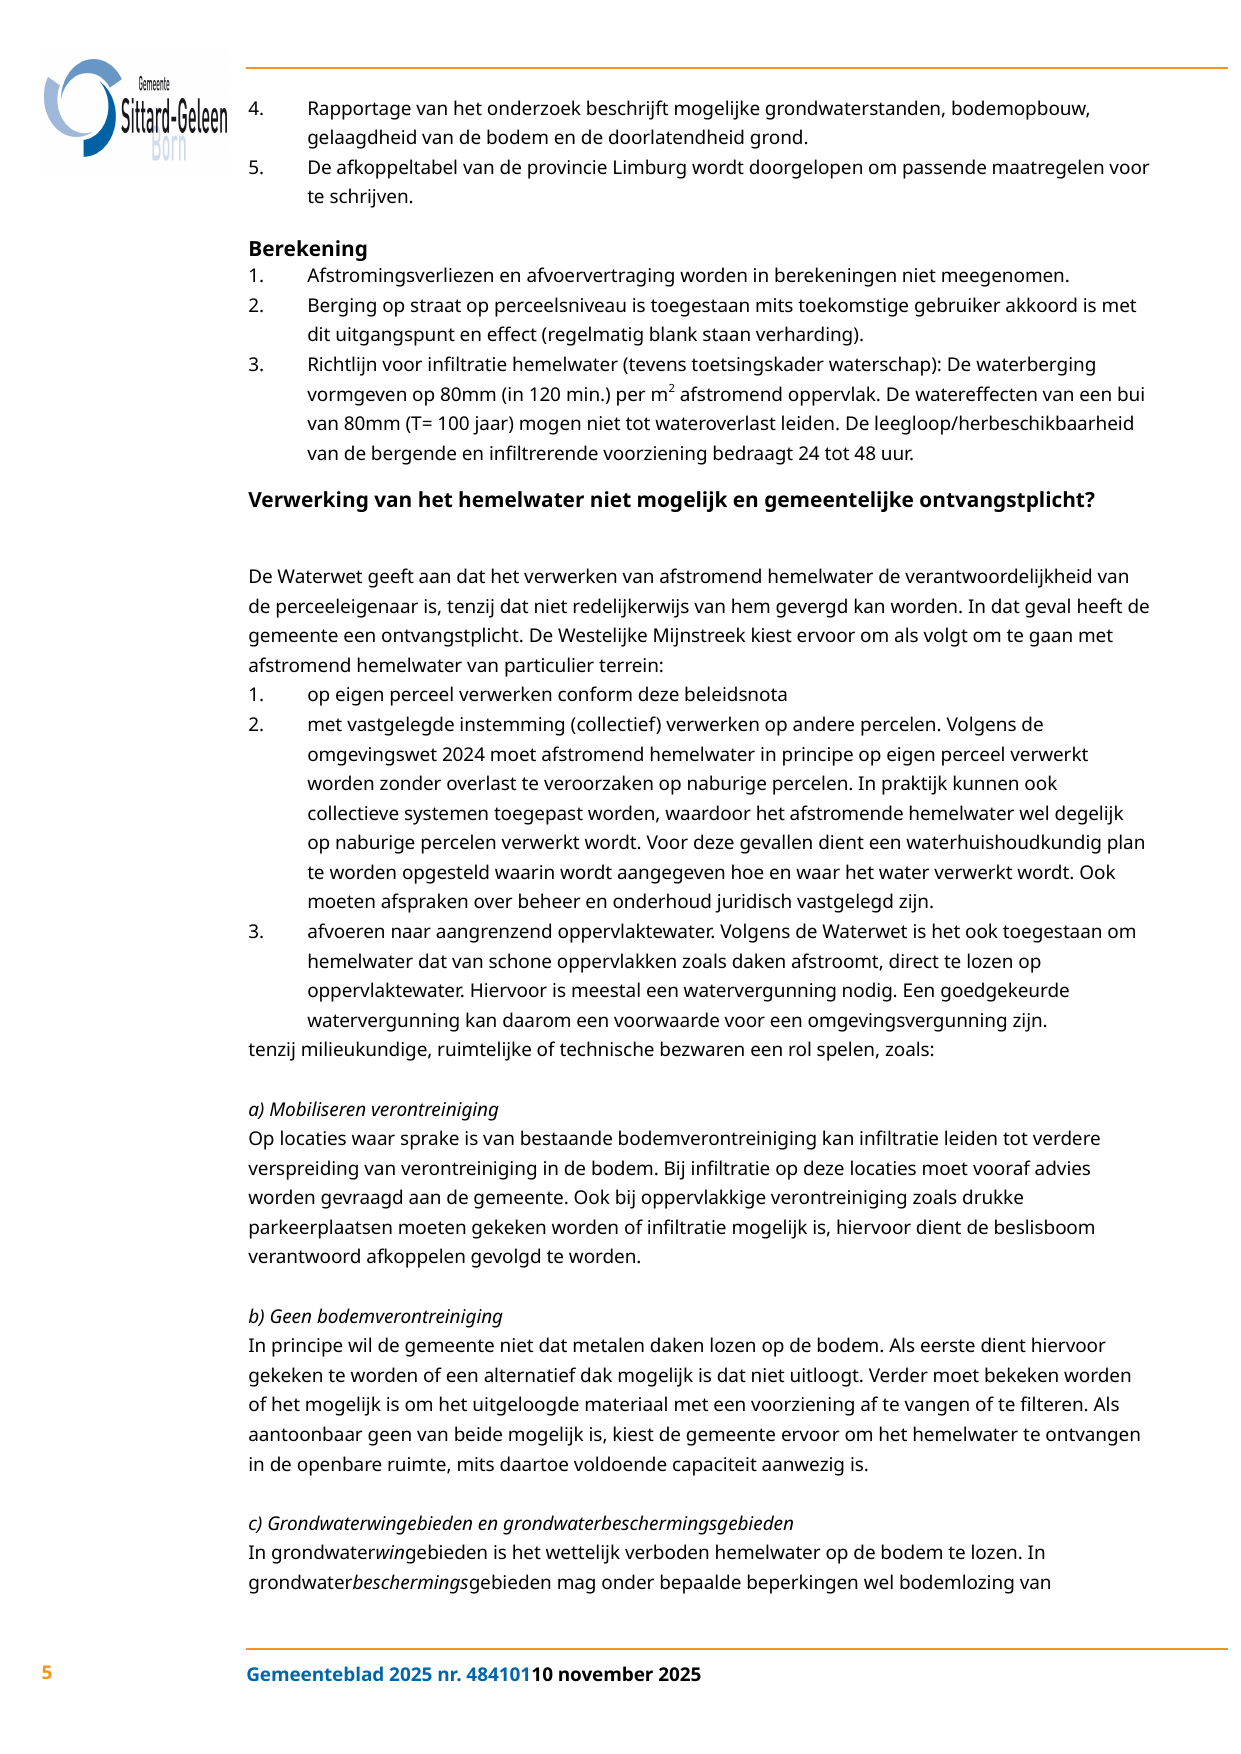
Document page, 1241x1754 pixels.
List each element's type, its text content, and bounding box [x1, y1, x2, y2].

text De Waterwet geeft aan dat het verwerken van afstromend hemelwater de verantwoordelijkheid van de perceeleigenaar is, tenzij dat niet redelijkerwijs van hem gevergd kan worden. In dat geval heeft de gemeente een ontvangstplicht. De Westelijke Mijnstreek kiest ervoor om als volgt om te gaan met afstromend hemelwater van particulier terrein: [248, 563, 1152, 678]
text Op locaties waar sprake is van bestaande bodemverontreiniging kan infiltratie leiden tot verdere verspreiding van verontreiniging in de bodem. Bij infiltratie op deze locaties moet vooraf advies worden gevraagd aan de gemeente. Ook bij oppervlakkige verontreiniging zoals drukke parkeerplaatsen moeten gekeken worden of infiltratie mogelijk is, hiervoor dient de beslisboom verantwoord afkoppelen gevolgd te worden. [248, 1125, 1152, 1269]
text Berekening [248, 234, 1152, 262]
list Rapportage van het onderzoek beschrijft mogelijke grondwaterstanden, bodemopbouw, gelaagdheid van de bodem en de doorlatendheid grond. [248, 95, 1152, 150]
text tenzij milieukundige, ruimtelijke of technische bezwaren een rol spelen, zoals: [248, 1037, 1152, 1062]
text a) Mobiliseren verontreiniging [248, 1096, 1152, 1121]
list Berging op straat op perceelsniveau is toegestaan mits toekomstige gebruiker akkoord is met dit uitgangspunt en effect (regelmatig blank staan verharding). [248, 292, 1152, 347]
list Afstromingsverliezen en afvoervertraging worden in berekeningen niet meegenomen. [248, 262, 1152, 288]
list afvoeren naar aangrenzend oppervlaktewater. Volgens de Waterwet is het ook toegestaan om hemelwater dat van schone oppervlakken zoals daken afstroomt, direct te lozen op oppervlaktewater. Hiervoor is meestal een watervergunning nodig. Een goedgekeurde watervergunning kan daarom een voorwaarde voor een omgevingsvergunning zijn. [248, 918, 1152, 1033]
picture [41, 47, 231, 172]
list op eigen perceel verwerken conform deze beleidsnota [248, 682, 1152, 707]
text Verwerking van het hemelwater niet mogelijk en gemeentelijke ontvangstplicht? [248, 486, 1152, 514]
text c) Grondwaterwingebieden en grondwaterbeschermingsgebieden [248, 1510, 1152, 1536]
list met vastgelegde instemming (collectief) verwerken op andere percelen. Volgens de omgevingswet 2024 moet afstromend hemelwater in principe op eigen perceel verwerkt worden zonder overlast te veroorzaken op naburige percelen. In praktijk kunnen ook collectieve systemen toegepast worden, waardoor het afstromende hemelwater wel degelijk op naburige percelen verwerkt wordt. Voor deze gevallen dient een waterhuishoudkundig plan te worden opgesteld waarin wordt aangegeven hoe en waar het water verwerkt wordt. Ook moeten afspraken over beheer en onderhoud juridisch vastgelegd zijn. [248, 711, 1152, 914]
text In principe wil de gemeente niet dat metalen daken lozen op de bodem. Als eerste dient hiervoor gekeken te worden of een alternatief dak mogelijk is dat niet uitloogt. Verder moet bekeken worden of het mogelijk is om het uitgeloogde materiaal met een voorziening af te vangen of te filteren. Als aantoonbaar geen van beide mogelijk is, kiest de gemeente ervoor om het hemelwater te ontvangen in de openbare ruimte, mits daartoe voldoende capaciteit aanwezig is. [248, 1332, 1152, 1476]
list De afkoppeltabel van de provincie Limburg wordt doorgelopen om passende maatregelen voor te schrijven. [248, 154, 1152, 209]
list Richtlijn voor infiltratie hemelwater (tevens toetsingskader waterschap): De waterberging vormgeven op 80mm (in 120 min.) per m2 afstromend oppervlak. De watereffecten van een bui van 80mm (T= 100 jaar) mogen niet tot wateroverlast leiden. De leegloop/herbeschikbaarheid van de bergende en infiltrerende voorziening bedraagt 24 tot 48 uur. [248, 351, 1152, 466]
text b) Geen bodemverontreiniging [248, 1303, 1152, 1328]
text In grondwaterwingebieden is het wettelijk verboden hemelwater op de bodem te lozen. In grondwaterbeschermingsgebieden mag onder bepaalde beperkingen wel bodemlozing van [248, 1539, 1152, 1595]
